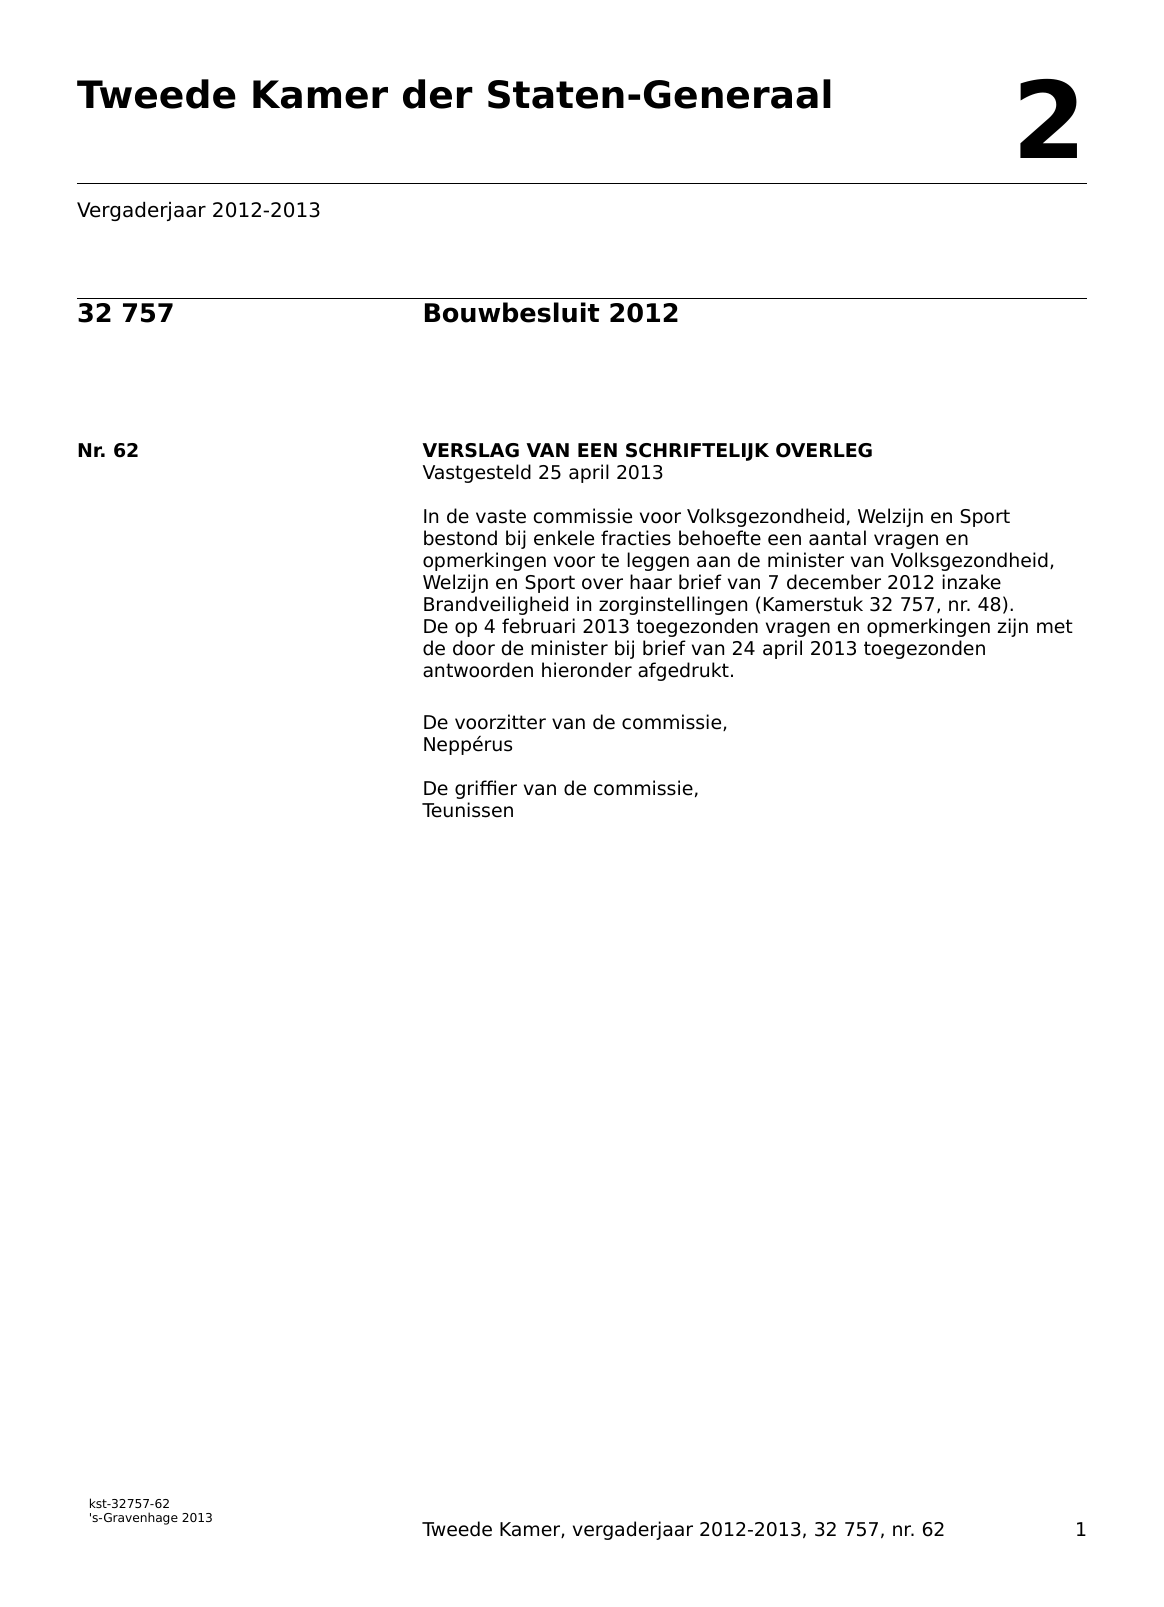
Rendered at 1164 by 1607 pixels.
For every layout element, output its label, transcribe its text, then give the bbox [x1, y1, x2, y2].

text Vastgesteld 25 april 2013 [422, 462, 1087, 484]
table_header 2 [886, 59, 1087, 183]
text kst-32757-62 [88, 1497, 323, 1511]
text In de vaste commissie voor Volksgezondheid, Welzijn en Sport bestond bij enkele fracties behoefte een aantal vragen en opmerkingen voor te leggen aan de minister van Volksgezondheid, Welzijn en Sport over haar brief van 7 december 2012 inzake Brandveiligheid in zorginstellingen (Kamerstuk 32 757, nr. 48). [422, 506, 1087, 616]
table_header Tweede Kamer der Staten-Generaal [77, 59, 886, 183]
text De griffier van de commissie, Teunissen [422, 778, 1087, 822]
table_cell Vergaderjaar 2012-2013 [77, 184, 1087, 298]
subtitle 32 757 Bouwbesluit 2012 [77, 299, 1087, 329]
subtitle Nr. 62 VERSLAG VAN EEN SCHRIFTELIJK OVERLEG [77, 440, 1087, 462]
text De op 4 februari 2013 toegezonden vragen en opmerkingen zijn met de door de minister bij brief van 24 april 2013 toegezonden antwoorden hieronder afgedrukt. [422, 616, 1087, 682]
text 's-Gravenhage 2013 [88, 1511, 323, 1525]
text De voorzitter van de commissie, Neppérus [422, 712, 1087, 756]
